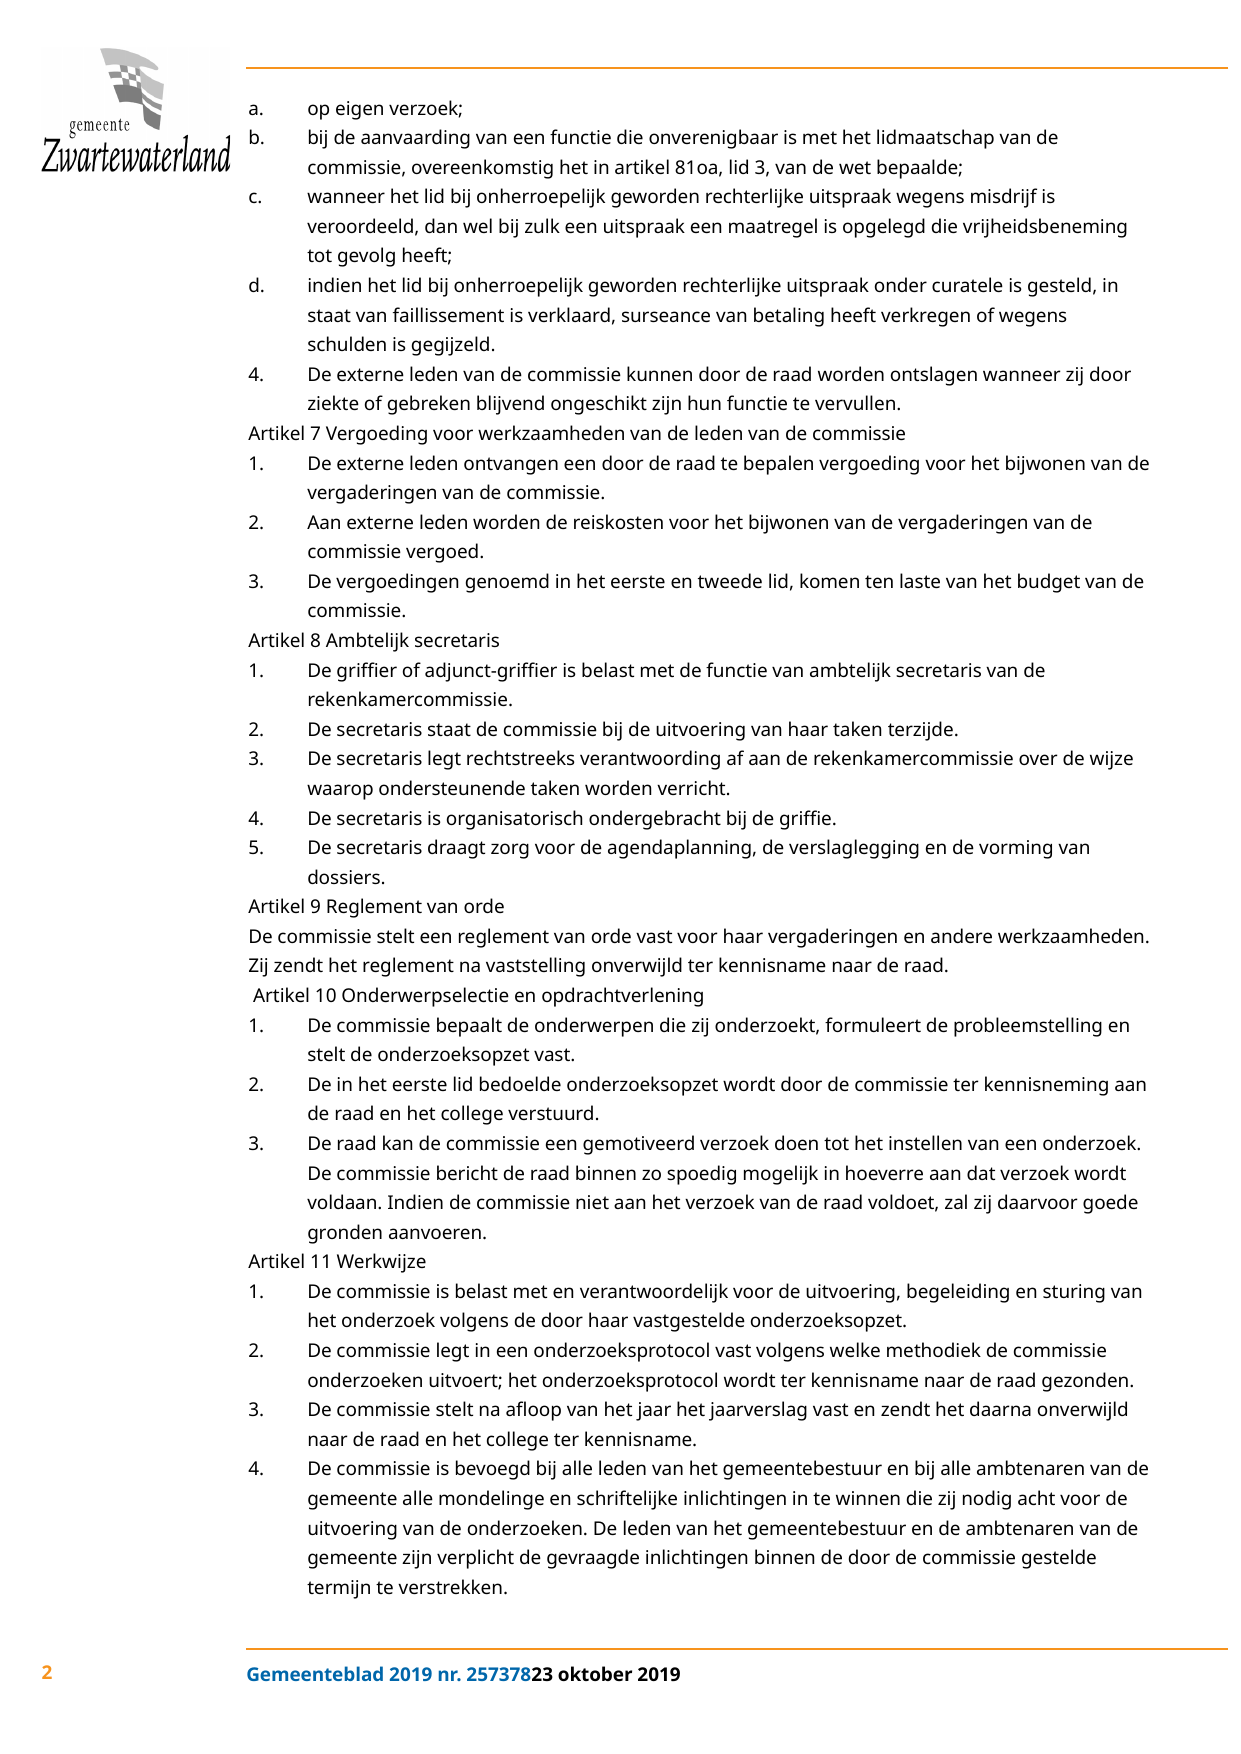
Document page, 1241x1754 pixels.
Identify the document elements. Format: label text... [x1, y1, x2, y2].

list De in het eerste lid bedoelde onderzoeksopzet wordt door de commissie ter kennisneming aan de raad en het college verstuurd. [248, 1071, 1152, 1126]
text Artikel 9 Reglement van orde [248, 893, 1152, 919]
text Artikel 8 Ambtelijk secretaris [248, 627, 1152, 653]
list De externe leden van de commissie kunnen door de raad worden ontslagen wanneer zij door ziekte of gebreken blijvend ongeschikt zijn hun functie te vervullen. [248, 361, 1152, 416]
list indien het lid bij onherroepelijk geworden rechterlijke uitspraak onder curatele is gesteld, in staat van faillissement is verklaard, surseance van betaling heeft verkregen of wegens schulden is gegijzeld. [248, 272, 1152, 357]
list De vergoedingen genoemd in het eerste en tweede lid, komen ten laste van het budget van de commissie. [248, 568, 1152, 623]
list De commissie bepaalt de onderwerpen die zij onderzoekt, formuleert de probleemstelling en stelt de onderzoeksopzet vast. [248, 1012, 1152, 1067]
list wanneer het lid bij onherroepelijk geworden rechterlijke uitspraak wegens misdrijf is veroordeeld, dan wel bij zulk een uitspraak een maatregel is opgelegd die vrijheidsbeneming tot gevolg heeft; [248, 183, 1152, 268]
text Artikel 10 Onderwerpselectie en opdrachtverlening [248, 982, 1152, 1008]
list De griffier of adjunct-griffier is belast met de functie van ambtelijk secretaris van de rekenkamercommissie. [248, 657, 1152, 712]
list De commissie stelt na afloop van het jaar het jaarverslag vast en zendt het daarna onverwijld naar de raad en het college ter kennisname. [248, 1396, 1152, 1452]
list De secretaris staat de commissie bij de uitvoering van haar taken terzijde. [248, 716, 1152, 742]
list bij de aanvaarding van een functie die onverenigbaar is met het lidmaatschap van de commissie, overeenkomstig het in artikel 81oa, lid 3, van de wet bepaalde; [248, 124, 1152, 180]
text Artikel 11 Werkwijze [248, 1248, 1152, 1274]
list De externe leden ontvangen een door de raad te bepalen vergoeding voor het bijwonen van de vergaderingen van de commissie. [248, 450, 1152, 505]
list De secretaris is organisatorisch ondergebracht bij de griffie. [248, 805, 1152, 831]
text Artikel 7 Vergoeding voor werkzaamheden van de leden van de commissie [248, 420, 1152, 446]
list De commissie is bevoegd bij alle leden van het gemeentebestuur en bij alle ambtenaren van de gemeente alle mondelinge en schriftelijke inlichtingen in te winnen die zij nodig acht voor de uitvoering van de onderzoeken. De leden van het gemeentebestuur en de ambtenaren van de gemeente zijn verplicht de gevraagde inlichtingen binnen de door de commissie gestelde termijn te verstrekken. [248, 1456, 1152, 1600]
list De secretaris legt rechtstreeks verantwoording af aan de rekenkamercommissie over de wijze waarop ondersteunende taken worden verricht. [248, 746, 1152, 801]
list De commissie is belast met en verantwoordelijk voor de uitvoering, begeleiding en sturing van het onderzoek volgens de door haar vastgestelde onderzoeksopzet. [248, 1278, 1152, 1333]
list De commissie legt in een onderzoeksprotocol vast volgens welke methodiek de commissie onderzoeken uitvoert; het onderzoeksprotocol wordt ter kennisname naar de raad gezonden. [248, 1337, 1152, 1393]
text De commissie stelt een reglement van orde vast voor haar vergaderingen en andere werkzaamheden. Zij zendt het reglement na vaststelling onverwijld ter kennisname naar de raad. [248, 923, 1152, 978]
picture [41, 47, 231, 172]
list op eigen verzoek; [248, 95, 1152, 121]
list De raad kan de commissie een gemotiveerd verzoek doen tot het instellen van een onderzoek. De commissie bericht de raad binnen zo spoedig mogelijk in hoeverre aan dat verzoek wordt voldaan. Indien de commissie niet aan het verzoek van de raad voldoet, zal zij daarvoor goede gronden aanvoeren. [248, 1130, 1152, 1245]
list De secretaris draagt zorg voor de agendaplanning, de verslaglegging en de vorming van dossiers. [248, 834, 1152, 890]
list Aan externe leden worden de reiskosten voor het bijwonen van de vergaderingen van de commissie vergoed. [248, 509, 1152, 564]
